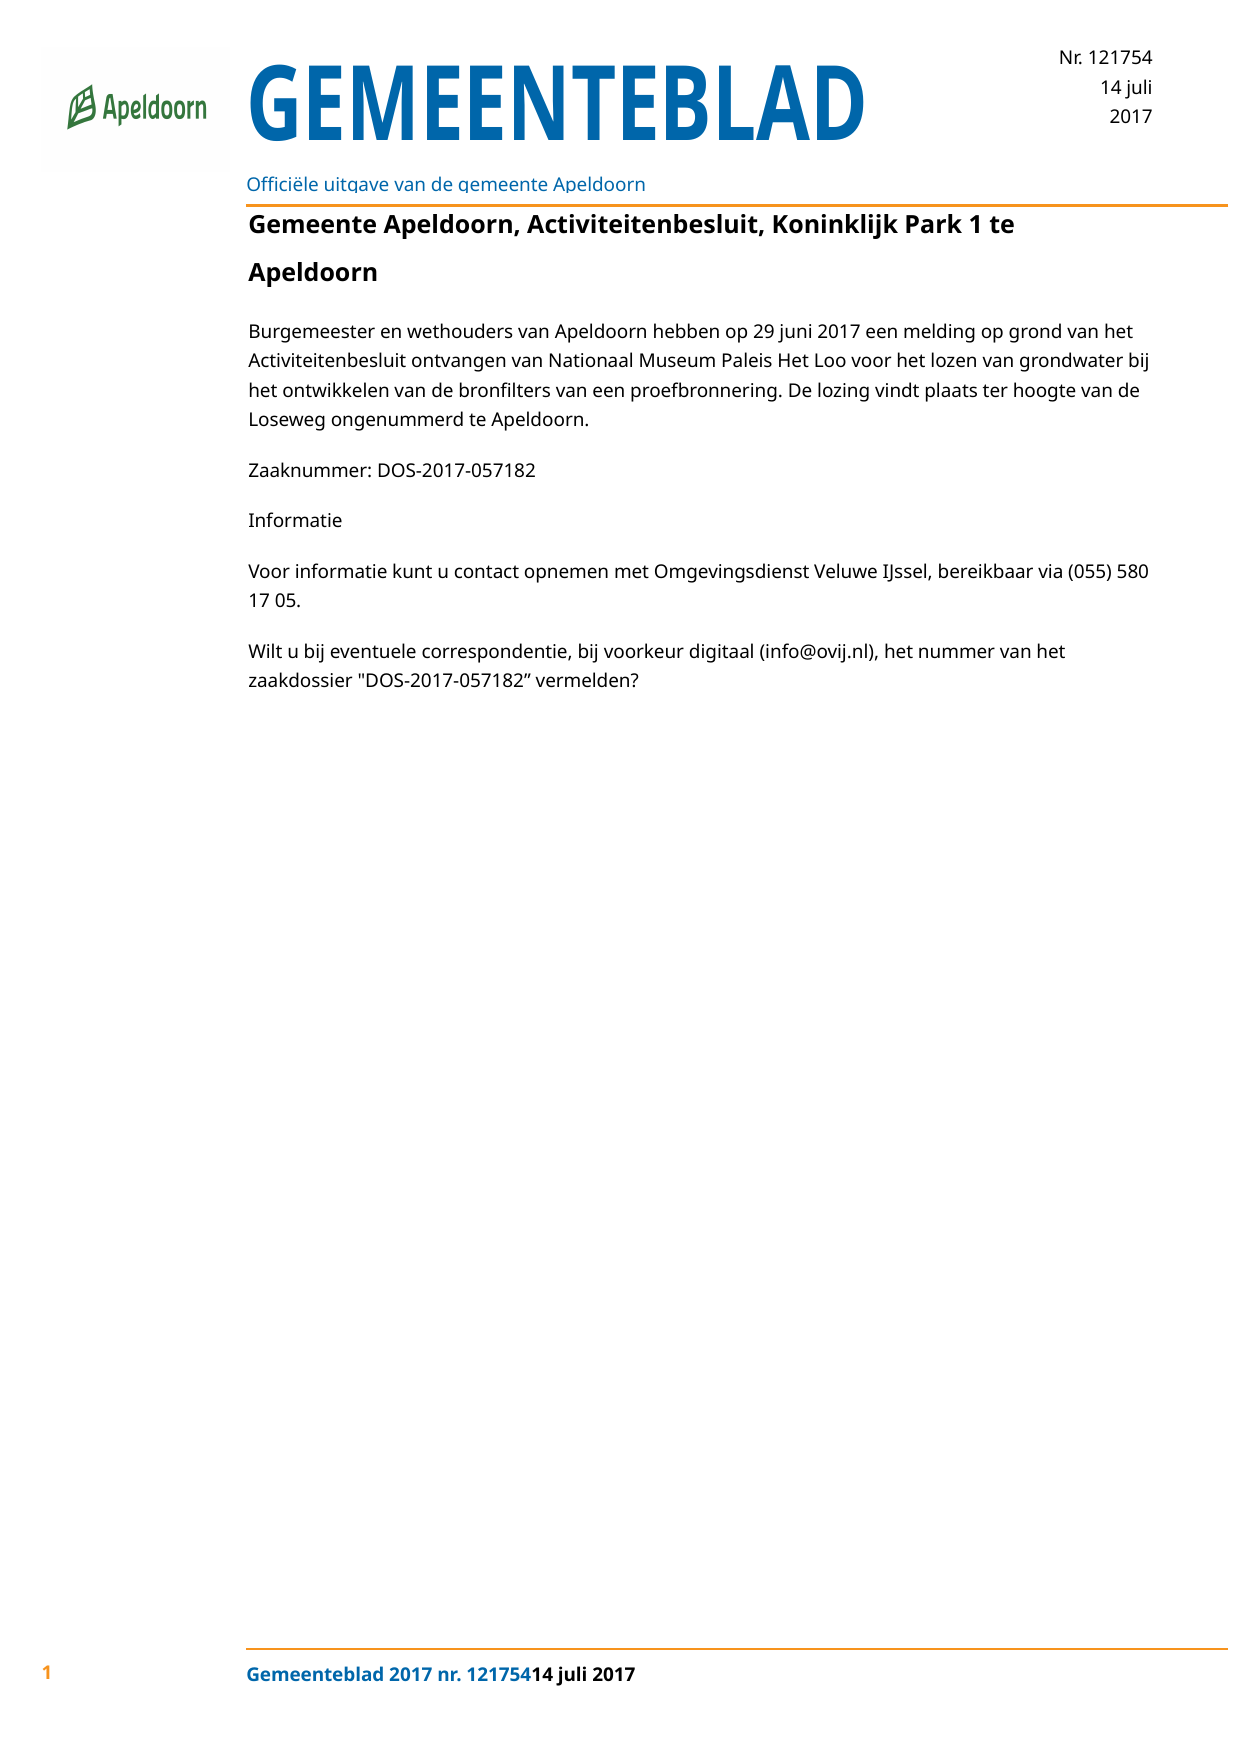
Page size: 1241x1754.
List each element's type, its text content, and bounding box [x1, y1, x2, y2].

text Burgemeester en wethouders van Apeldoorn hebben op 29 juni 2017 een melding op grond van het Activiteitenbesluit ontvangen van Nationaal Museum Paleis Het Loo voor het lozen van grondwater bij het ontwikkelen van de bronfilters van een proefbronnering. De lozing vindt plaats ter hoogte van de Loseweg ongenummerd te Apeldoorn. [248, 318, 1152, 432]
text Wilt u bij eventuele correspondentie, bij voorkeur digitaal (info@ovij.nl), het nummer van het zaakdossier "DOS-2017-057182” vermelden? [248, 638, 1152, 693]
text Gemeente Apeldoorn, Activiteitenbesluit, Koninklijk Park 1 te Apeldoorn [248, 207, 1152, 288]
text Voor informatie kunt u contact opnemen met Omgevingsdienst Veluwe IJssel, bereikbaar via (055) 580 17 05. [248, 558, 1152, 613]
picture [41, 47, 231, 172]
text Zaaknummer: DOS-2017-057182 [248, 457, 1152, 483]
text Informatie [248, 507, 1152, 533]
